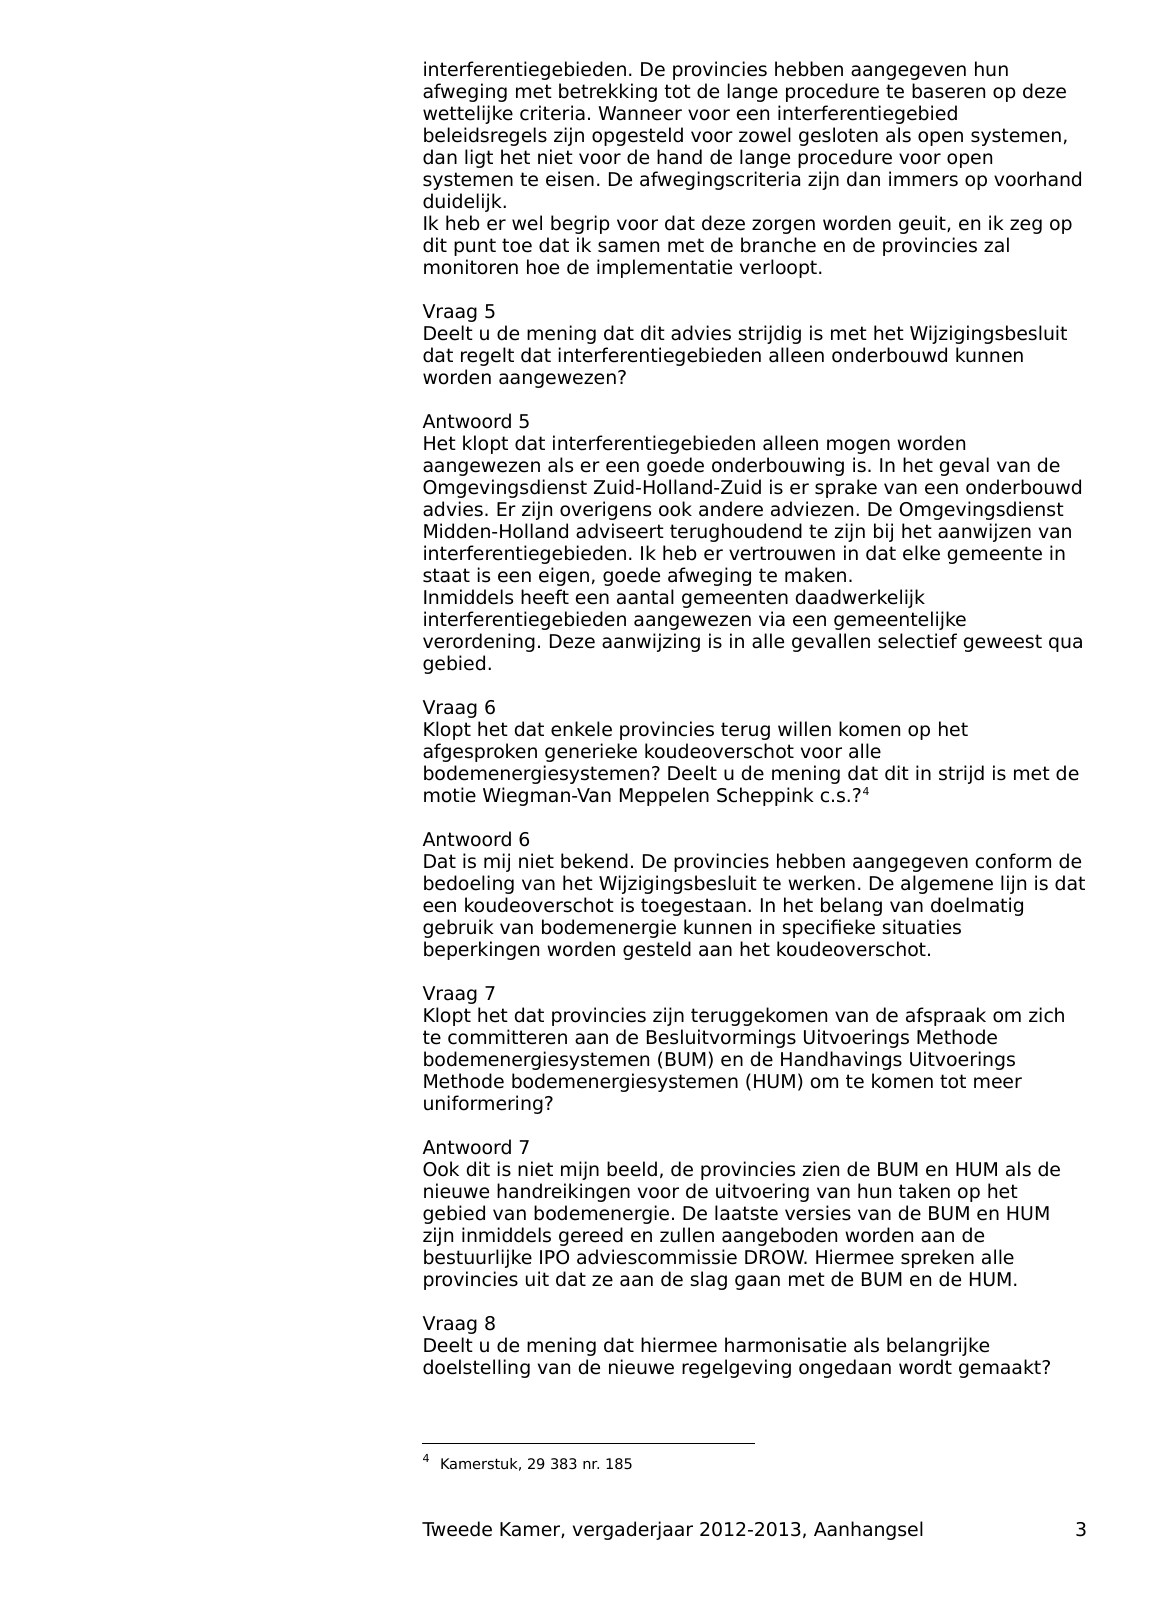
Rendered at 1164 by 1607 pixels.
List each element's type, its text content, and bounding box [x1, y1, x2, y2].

text Kamerstuk, 29 383 nr. 185 [422, 1452, 1087, 1474]
text Antwoord 6 [422, 829, 1087, 851]
text Vraag 7 [422, 983, 1087, 1005]
text Vraag 5 [422, 301, 1087, 323]
text Het klopt dat interferentiegebieden alleen mogen worden aangewezen als er een goede onderbouwing is. In het geval van de Omgevingsdienst Zuid-Holland-Zuid is er sprake van een onderbouwd advies. Er zijn overigens ook andere adviezen. De Omgevingsdienst Midden-Holland adviseert terughoudend te zijn bij het aanwijzen van interferentiegebieden. Ik heb er vertrouwen in dat elke gemeente in staat is een eigen, goede afweging te maken. [422, 433, 1087, 587]
text Deelt u de mening dat dit advies strijdig is met het Wijzigingsbesluit dat regelt dat interferentiegebieden alleen onderbouwd kunnen worden aangewezen? [422, 323, 1087, 389]
text Vraag 6 [422, 697, 1087, 719]
text Dat is mij niet bekend. De provincies hebben aangegeven conform de bedoeling van het Wijzigingsbesluit te werken. De algemene lijn is dat een koudeoverschot is toegestaan. In het belang van doelmatig gebruik van bodemenergie kunnen in specifieke situaties beperkingen worden gesteld aan het koudeoverschot. [422, 851, 1087, 961]
text Klopt het dat enkele provincies terug willen komen op het afgesproken generieke koudeoverschot voor alle bodemenergiesystemen? Deelt u de mening dat dit in strijd is met de motie Wiegman-Van Meppelen Scheppink c.s.? [422, 719, 1087, 807]
text Deelt u de mening dat hiermee harmonisatie als belangrijke doelstelling van de nieuwe regelgeving ongedaan wordt gemaakt? [422, 1335, 1087, 1379]
text Klopt het dat provincies zijn teruggekomen van de afspraak om zich te committeren aan de Besluitvormings Uitvoerings Methode bodemenergiesystemen (BUM) en de Handhavings Uitvoerings Methode bodemenergiesystemen (HUM) om te komen tot meer uniformering? [422, 1005, 1087, 1115]
text Ik heb er wel begrip voor dat deze zorgen worden geuit, en ik zeg op dit punt toe dat ik samen met de branche en de provincies zal monitoren hoe de implementatie verloopt. [422, 213, 1087, 279]
text Inmiddels heeft een aantal gemeenten daadwerkelijk interferentiegebieden aangewezen via een gemeentelijke verordening. Deze aanwijzing is in alle gevallen selectief geweest qua gebied. [422, 587, 1087, 675]
text Ook dit is niet mijn beeld, de provincies zien de BUM en HUM als de nieuwe handreikingen voor de uitvoering van hun taken op het gebied van bodemenergie. De laatste versies van de BUM en HUM zijn inmiddels gereed en zullen aangeboden worden aan de bestuurlijke IPO adviescommissie DROW. Hiermee spreken alle provincies uit dat ze aan de slag gaan met de BUM en de HUM. [422, 1159, 1087, 1291]
text Antwoord 5 [422, 411, 1087, 433]
text Antwoord 7 [422, 1137, 1087, 1159]
text Vraag 8 [422, 1313, 1087, 1335]
text interferentiegebieden. De provincies hebben aangegeven hun afweging met betrekking tot de lange procedure te baseren op deze wettelijke criteria. Wanneer voor een interferentiegebied beleidsregels zijn opgesteld voor zowel gesloten als open systemen, dan ligt het niet voor de hand de lange procedure voor open systemen te eisen. De afwegingscriteria zijn dan immers op voorhand duidelijk. [422, 59, 1087, 213]
